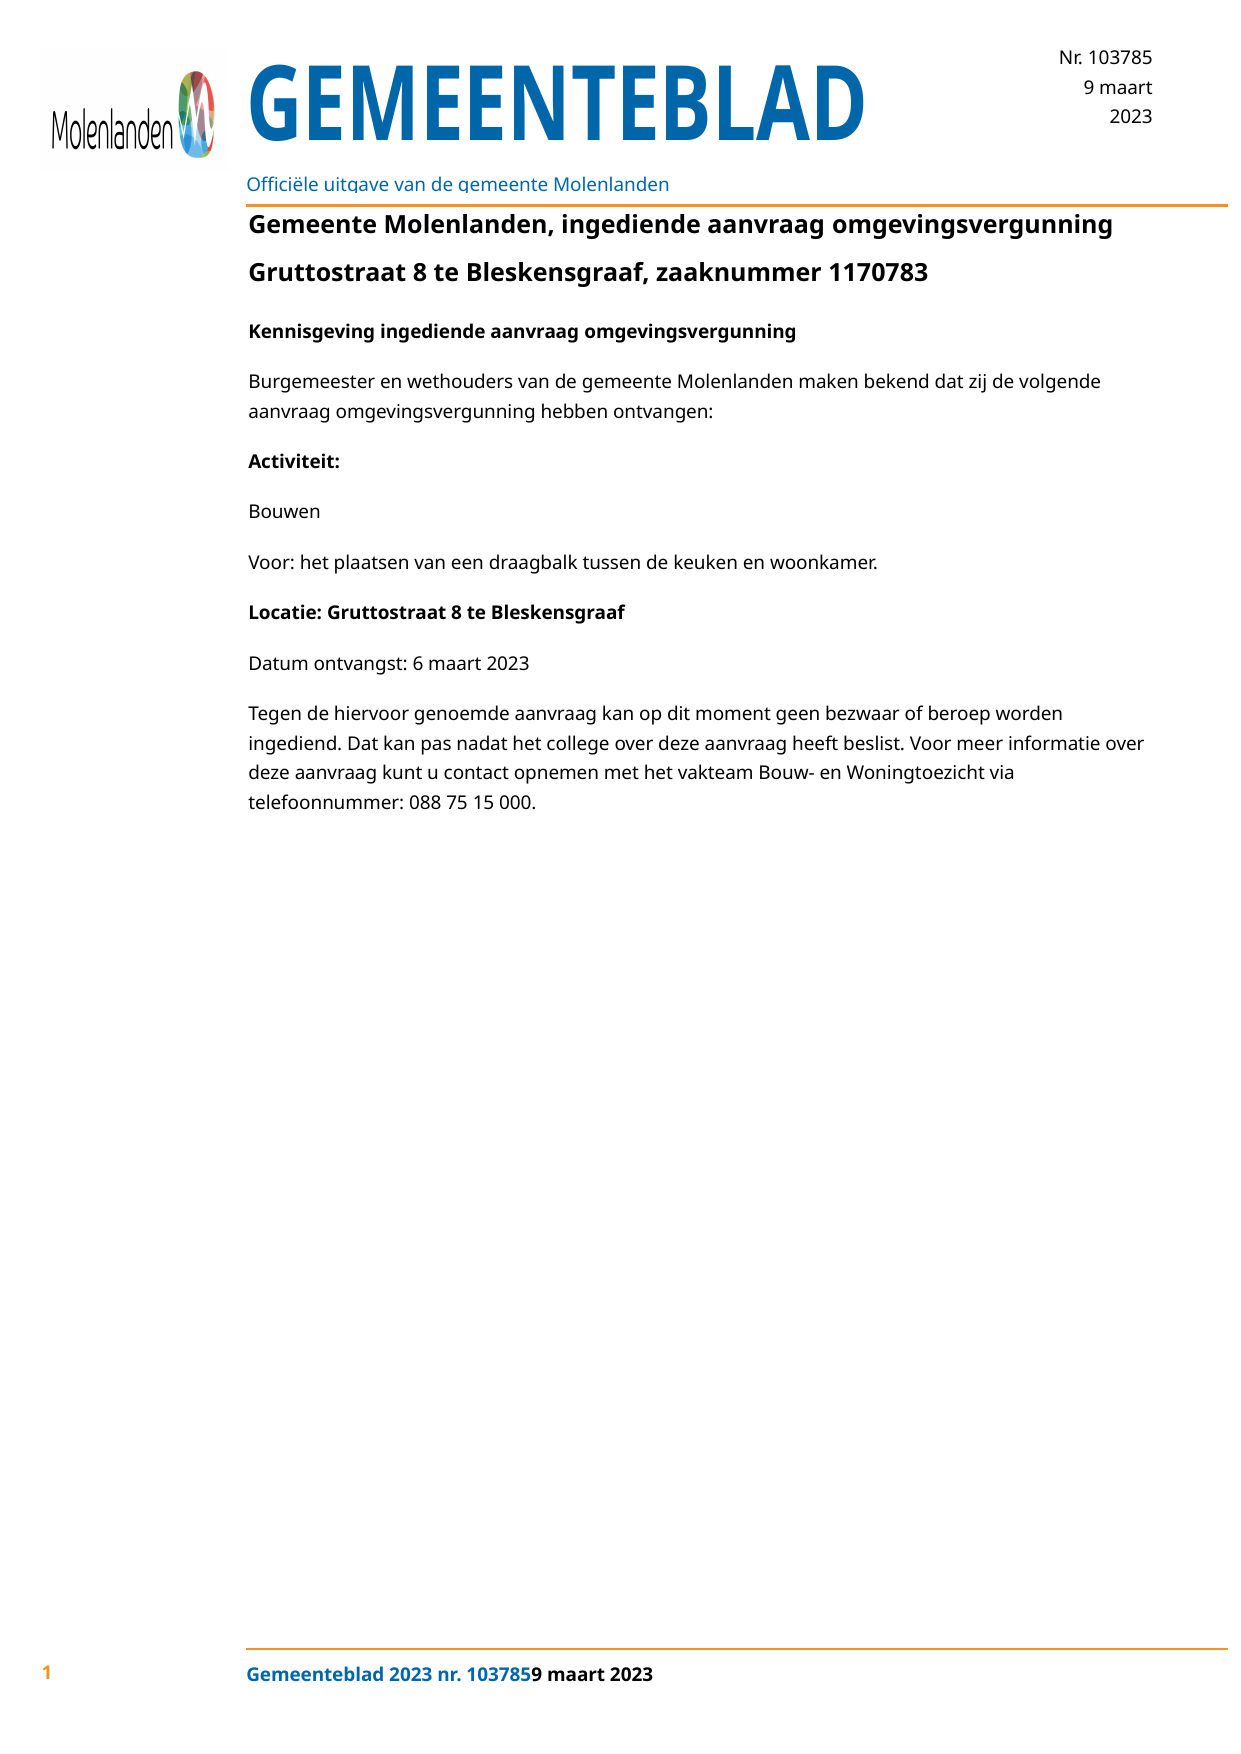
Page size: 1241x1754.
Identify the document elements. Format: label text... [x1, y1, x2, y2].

text Gemeente Molenlanden, ingediende aanvraag omgevingsvergunning Gruttostraat 8 te Bleskensgraaf, zaaknummer 1170783 [248, 207, 1152, 288]
text Burgemeester en wethouders van de gemeente Molenlanden maken bekend dat zij de volgende aanvraag omgevingsvergunning hebben ontvangen: [248, 368, 1152, 424]
text Activiteit: [248, 448, 1152, 474]
text Datum ontvangst: 6 maart 2023 [248, 650, 1152, 676]
text Bouwen [248, 499, 1152, 524]
text Locatie: Gruttostraat 8 te Bleskensgraaf [248, 599, 1152, 625]
text Tegen de hiervoor genoemde aanvraag kan op dit moment geen bezwaar of beroep worden ingediend. Dat kan pas nadat het college over deze aanvraag heeft beslist. Voor meer informatie over deze aanvraag kunt u contact opnemen met het vakteam Bouw- en Woningtoezicht via telefoonnummer: 088 75 15 000. [248, 700, 1152, 815]
text Voor: het plaatsen van een draagbalk tussen de keuken en woonkamer. [248, 549, 1152, 575]
picture [41, 47, 231, 172]
text Kennisgeving ingediende aanvraag omgevingsvergunning [248, 318, 1152, 344]
